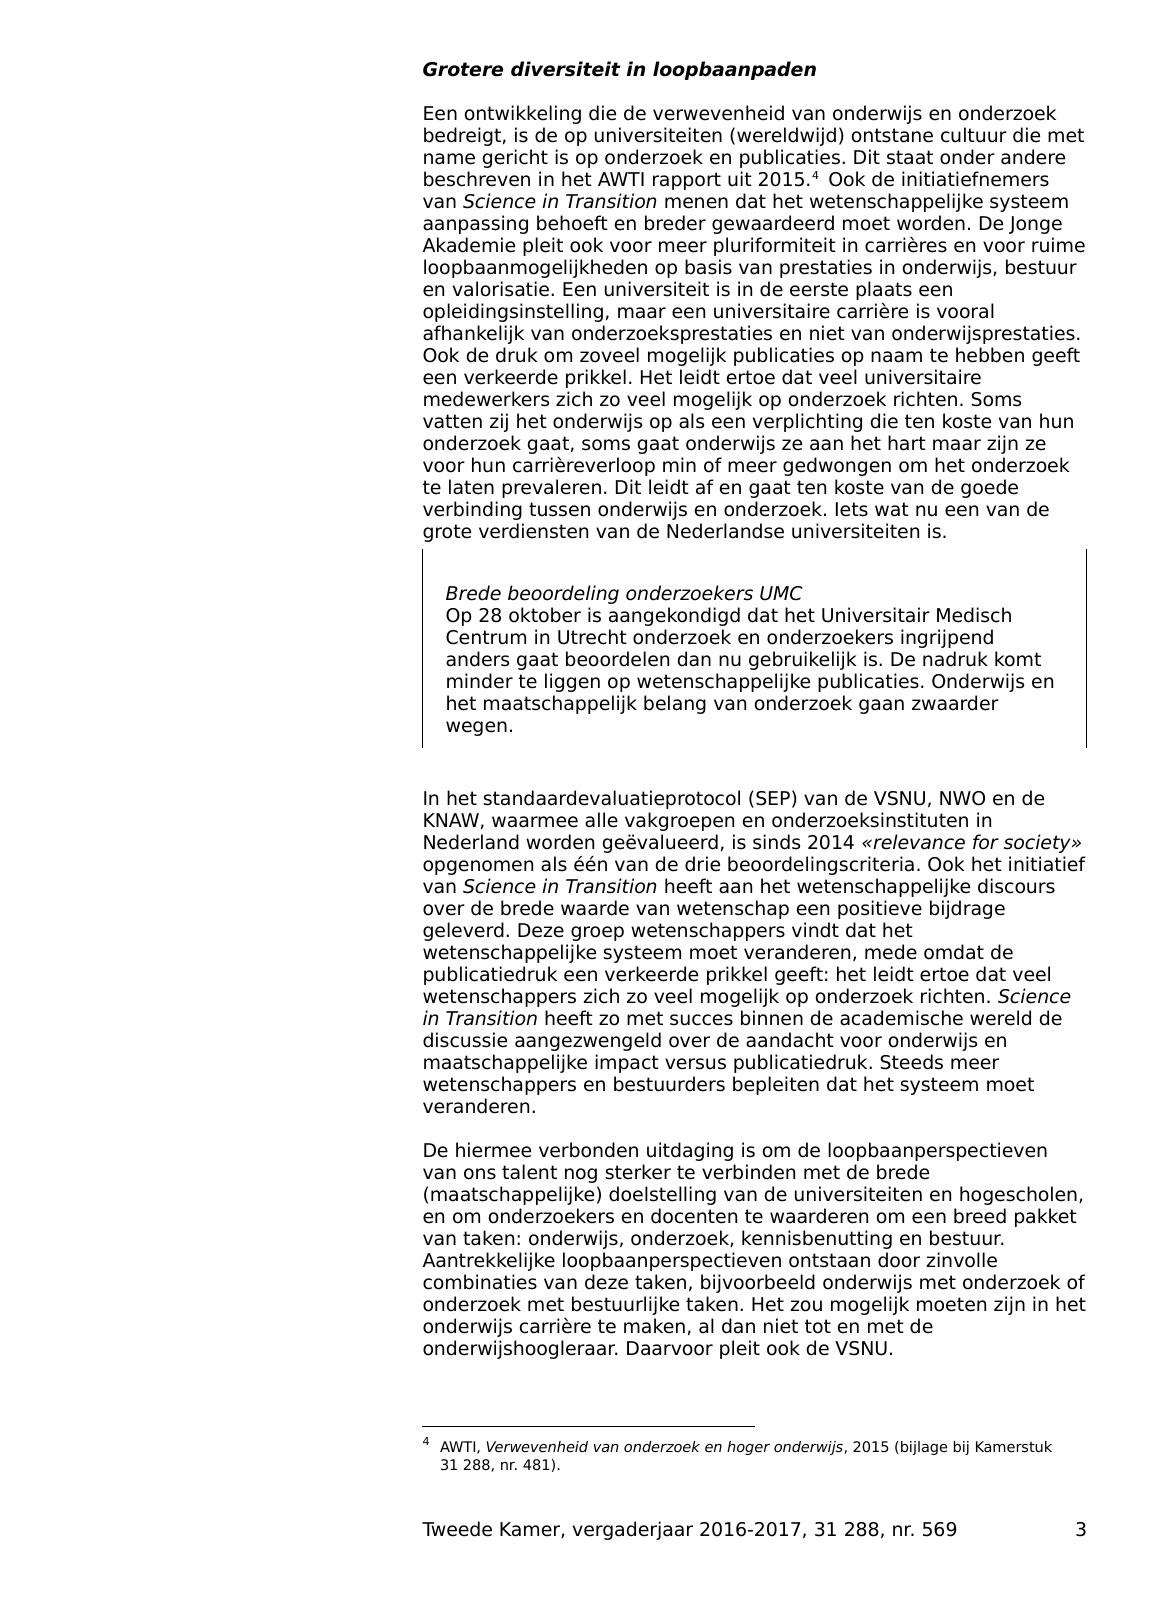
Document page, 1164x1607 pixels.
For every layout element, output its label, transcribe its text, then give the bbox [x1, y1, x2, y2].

subtitle Grotere diversiteit in loopbaanpaden [422, 59, 1087, 81]
text De hiermee verbonden uitdaging is om de loopbaanperspectieven van ons talent nog sterker te verbinden met de brede (maatschappelijke) doelstelling van de universiteiten en hogescholen, en om onderzoekers en docenten te waarderen om een breed pakket van taken: onderwijs, onderzoek, kennisbenutting en bestuur. Aantrekkelijke loopbaanperspectieven ontstaan door zinvolle combinaties van deze taken, bijvoorbeeld onderwijs met onderzoek of onderzoek met bestuurlijke taken. Het zou mogelijk moeten zijn in het onderwijs carrière te maken, al dan niet tot en met de onderwijshoogleraar. Daarvoor pleit ook de VSNU. [422, 1140, 1087, 1360]
table_header Brede beoordeling onderzoekers UMC Op 28 oktober is aangekondigd dat het Universitair Medisch Centrum in Utrecht onderzoek en onderzoekers ingrijpend anders gaat beoordelen dan nu gebruikelijk is. De nadruk komt minder te liggen op wetenschappelijke publicaties. Onderwijs en het maatschappelijk belang van onderzoek gaan zwaarder wegen. [423, 549, 1086, 748]
text AWTI, Verwevenheid van onderzoek en hoger onderwijs, 2015 (bijlage bij Kamerstuk 31 288, nr. 481). [422, 1435, 1087, 1474]
text In het standaardevaluatieprotocol (SEP) van de VSNU, NWO en de KNAW, waarmee alle vakgroepen en onderzoeksinstituten in Nederland worden geëvalueerd, is sinds 2014 «relevance for society» opgenomen als één van de drie beoordelingscriteria. Ook het initiatief van Science in Transition heeft aan het wetenschappelijke discours over de brede waarde van wetenschap een positieve bijdrage geleverd. Deze groep wetenschappers vindt dat het wetenschappelijke systeem moet veranderen, mede omdat de publicatiedruk een verkeerde prikkel geeft: het leidt ertoe dat veel wetenschappers zich zo veel mogelijk op onderzoek richten. Science in Transition heeft zo met succes binnen de academische wereld de discussie aangezwengeld over de aandacht voor onderwijs en maatschappelijke impact versus publicatiedruk. Steeds meer wetenschappers en bestuurders bepleiten dat het systeem moet veranderen. [422, 788, 1087, 1118]
text Een ontwikkeling die de verwevenheid van onderwijs en onderzoek bedreigt, is de op universiteiten (wereldwijd) ontstane cultuur die met name gericht is op onderzoek en publicaties. Dit staat onder andere beschreven in het AWTI rapport uit 2015. Ook de initiatiefnemers van Science in Transition menen dat het wetenschappelijke systeem aanpassing behoeft en breder gewaardeerd moet worden. De Jonge Akademie pleit ook voor meer pluriformiteit in carrières en voor ruime loopbaanmogelijkheden op basis van prestaties in onderwijs, bestuur en valorisatie. Een universiteit is in de eerste plaats een opleidingsinstelling, maar een universitaire carrière is vooral afhankelijk van onderzoeksprestaties en niet van onderwijsprestaties. Ook de druk om zoveel mogelijk publicaties op naam te hebben geeft een verkeerde prikkel. Het leidt ertoe dat veel universitaire medewerkers zich zo veel mogelijk op onderzoek richten. Soms vatten zij het onderwijs op als een verplichting die ten koste van hun onderzoek gaat, soms gaat onderwijs ze aan het hart maar zijn ze voor hun carrièreverloop min of meer gedwongen om het onderzoek te laten prevaleren. Dit leidt af en gaat ten koste van de goede verbinding tussen onderwijs en onderzoek. Iets wat nu een van de grote verdiensten van de Nederlandse universiteiten is. [422, 103, 1087, 543]
